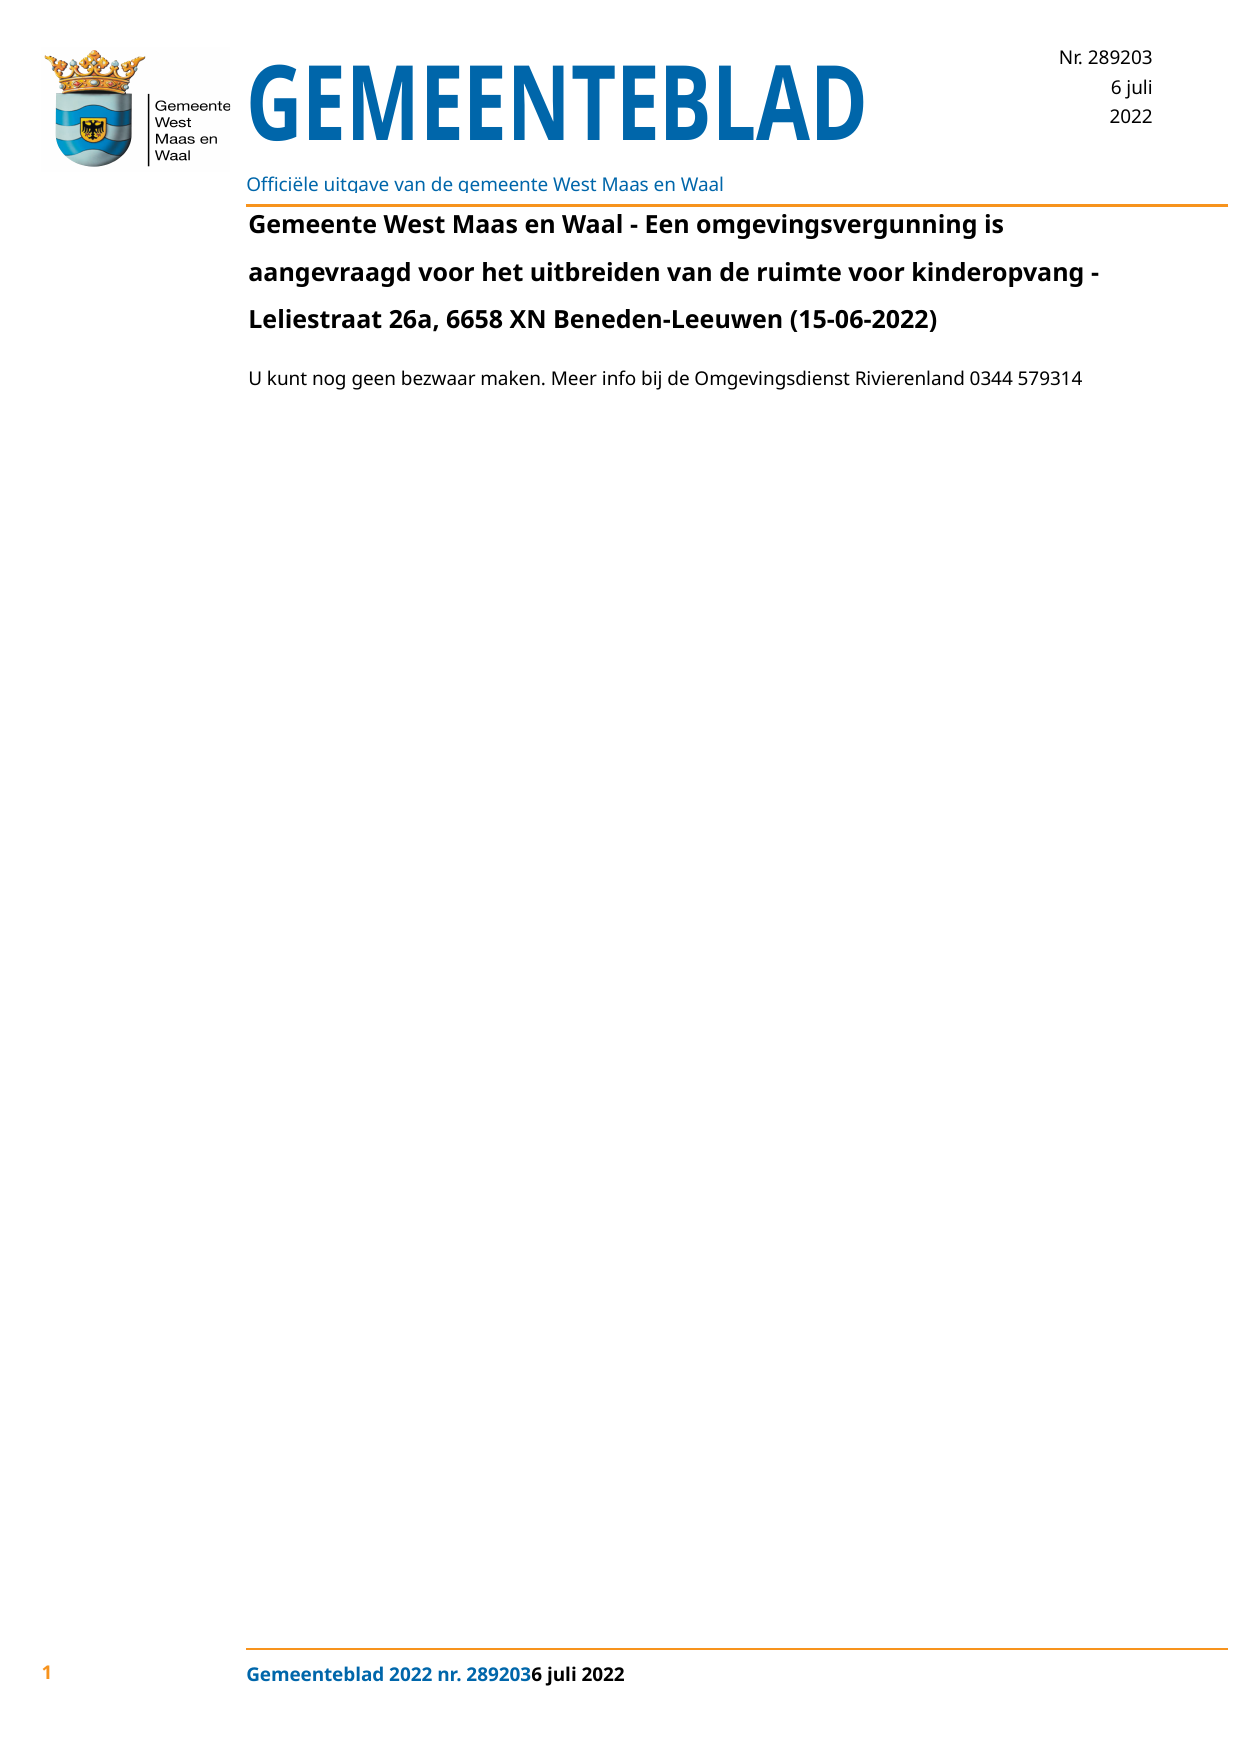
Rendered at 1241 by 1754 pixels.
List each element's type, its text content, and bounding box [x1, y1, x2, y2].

text U kunt nog geen bezwaar maken. Meer info bij de Omgevingsdienst Rivierenland 0344 579314 [248, 366, 1152, 391]
picture [41, 47, 231, 172]
text Gemeente West Maas en Waal - Een omgevingsvergunning is aangevraagd voor het uitbreiden van de ruimte voor kinderopvang - Leliestraat 26a, 6658 XN Beneden-Leeuwen (15-06-2022) [248, 207, 1152, 336]
